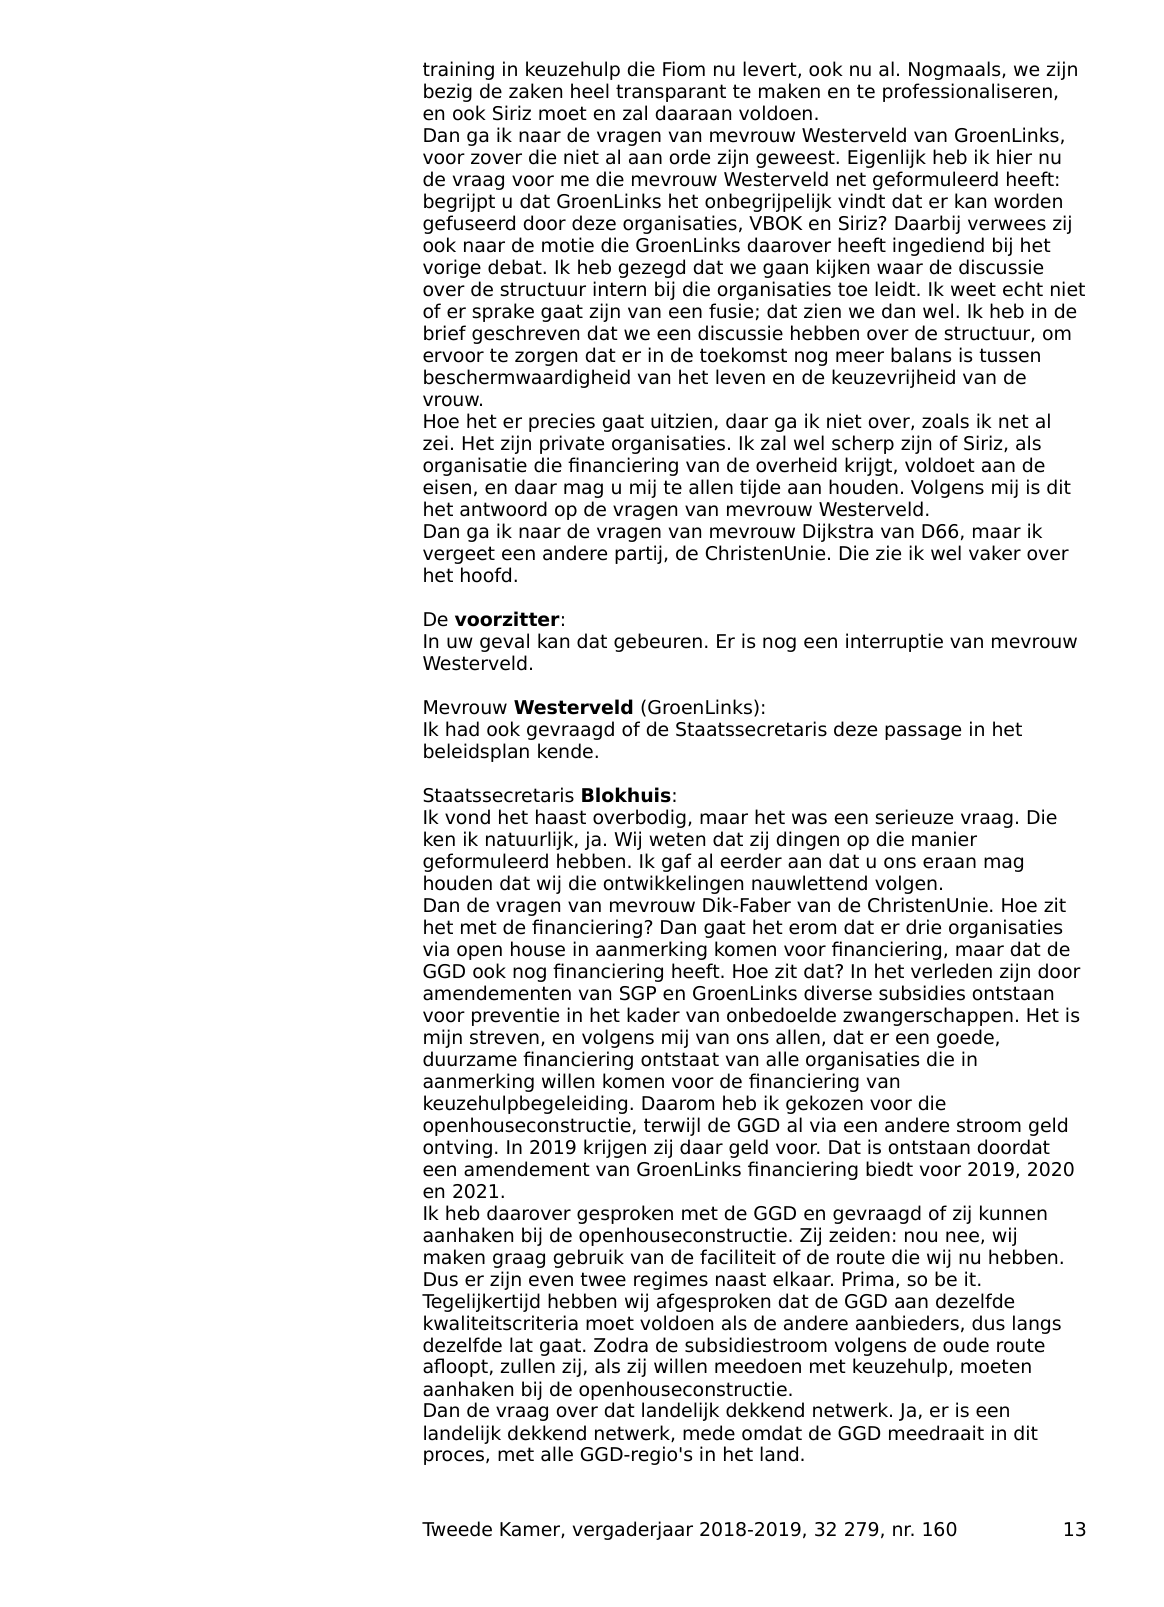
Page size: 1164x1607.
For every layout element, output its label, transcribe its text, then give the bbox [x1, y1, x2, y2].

text Mevrouw Westerveld (GroenLinks): [422, 697, 1087, 719]
text Dan de vragen van mevrouw Dik-Faber van de ChristenUnie. Hoe zit het met de financiering? Dan gaat het erom dat er drie organisaties via open house in aanmerking komen voor financiering, maar dat de GGD ook nog financiering heeft. Hoe zit dat? In het verleden zijn door amendementen van SGP en GroenLinks diverse subsidies ontstaan voor preventie in het kader van onbedoelde zwangerschappen. Het is mijn streven, en volgens mij van ons allen, dat er een goede, duurzame financiering ontstaat van alle organisaties die in aanmerking willen komen voor de financiering van keuzehulpbegeleiding. Daarom heb ik gekozen voor die openhouseconstructie, terwijl de GGD al via een andere stroom geld ontving. In 2019 krijgen zij daar geld voor. Dat is ontstaan doordat een amendement van GroenLinks financiering biedt voor 2019, 2020 en 2021. [422, 895, 1087, 1203]
text De voorzitter: [422, 609, 1087, 631]
text Dan ga ik naar de vragen van mevrouw Westerveld van GroenLinks, voor zover die niet al aan orde zijn geweest. Eigenlijk heb ik hier nu de vraag voor me die mevrouw Westerveld net geformuleerd heeft: begrijpt u dat GroenLinks het onbegrijpelijk vindt dat er kan worden gefuseerd door deze organisaties, VBOK en Siriz? Daarbij verwees zij ook naar de motie die GroenLinks daarover heeft ingediend bij het vorige debat. Ik heb gezegd dat we gaan kijken waar de discussie over de structuur intern bij die organisaties toe leidt. Ik weet echt niet of er sprake gaat zijn van een fusie; dat zien we dan wel. Ik heb in de brief geschreven dat we een discussie hebben over de structuur, om ervoor te zorgen dat er in de toekomst nog meer balans is tussen beschermwaardigheid van het leven en de keuzevrijheid van de vrouw. [422, 125, 1087, 411]
text Ik had ook gevraagd of de Staatssecretaris deze passage in het beleidsplan kende. [422, 719, 1087, 763]
text Ik heb daarover gesproken met de GGD en gevraagd of zij kunnen aanhaken bij de openhouseconstructie. Zij zeiden: nou nee, wij maken graag gebruik van de faciliteit of de route die wij nu hebben. Dus er zijn even twee regimes naast elkaar. Prima, so be it. Tegelijkertijd hebben wij afgesproken dat de GGD aan dezelfde kwaliteitscriteria moet voldoen als de andere aanbieders, dus langs dezelfde lat gaat. Zodra de subsidiestroom volgens de oude route afloopt, zullen zij, als zij willen meedoen met keuzehulp, moeten aanhaken bij de openhouseconstructie. [422, 1203, 1087, 1400]
text Ik vond het haast overbodig, maar het was een serieuze vraag. Die ken ik natuurlijk, ja. Wij weten dat zij dingen op die manier geformuleerd hebben. Ik gaf al eerder aan dat u ons eraan mag houden dat wij die ontwikkelingen nauwlettend volgen. [422, 807, 1087, 895]
text training in keuzehulp die Fiom nu levert, ook nu al. Nogmaals, we zijn bezig de zaken heel transparant te maken en te professionaliseren, en ook Siriz moet en zal daaraan voldoen. [422, 59, 1087, 125]
text Dan de vraag over dat landelijk dekkend netwerk. Ja, er is een landelijk dekkend netwerk, mede omdat de GGD meedraait in dit proces, met alle GGD-regio's in het land. [422, 1400, 1087, 1466]
text Staatssecretaris Blokhuis: [422, 785, 1087, 807]
text In uw geval kan dat gebeuren. Er is nog een interruptie van mevrouw Westerveld. [422, 631, 1087, 675]
text Hoe het er precies gaat uitzien, daar ga ik niet over, zoals ik net al zei. Het zijn private organisaties. Ik zal wel scherp zijn of Siriz, als organisatie die financiering van de overheid krijgt, voldoet aan de eisen, en daar mag u mij te allen tijde aan houden. Volgens mij is dit het antwoord op de vragen van mevrouw Westerveld. [422, 411, 1087, 521]
text Dan ga ik naar de vragen van mevrouw Dijkstra van D66, maar ik vergeet een andere partij, de ChristenUnie. Die zie ik wel vaker over het hoofd. [422, 521, 1087, 587]
